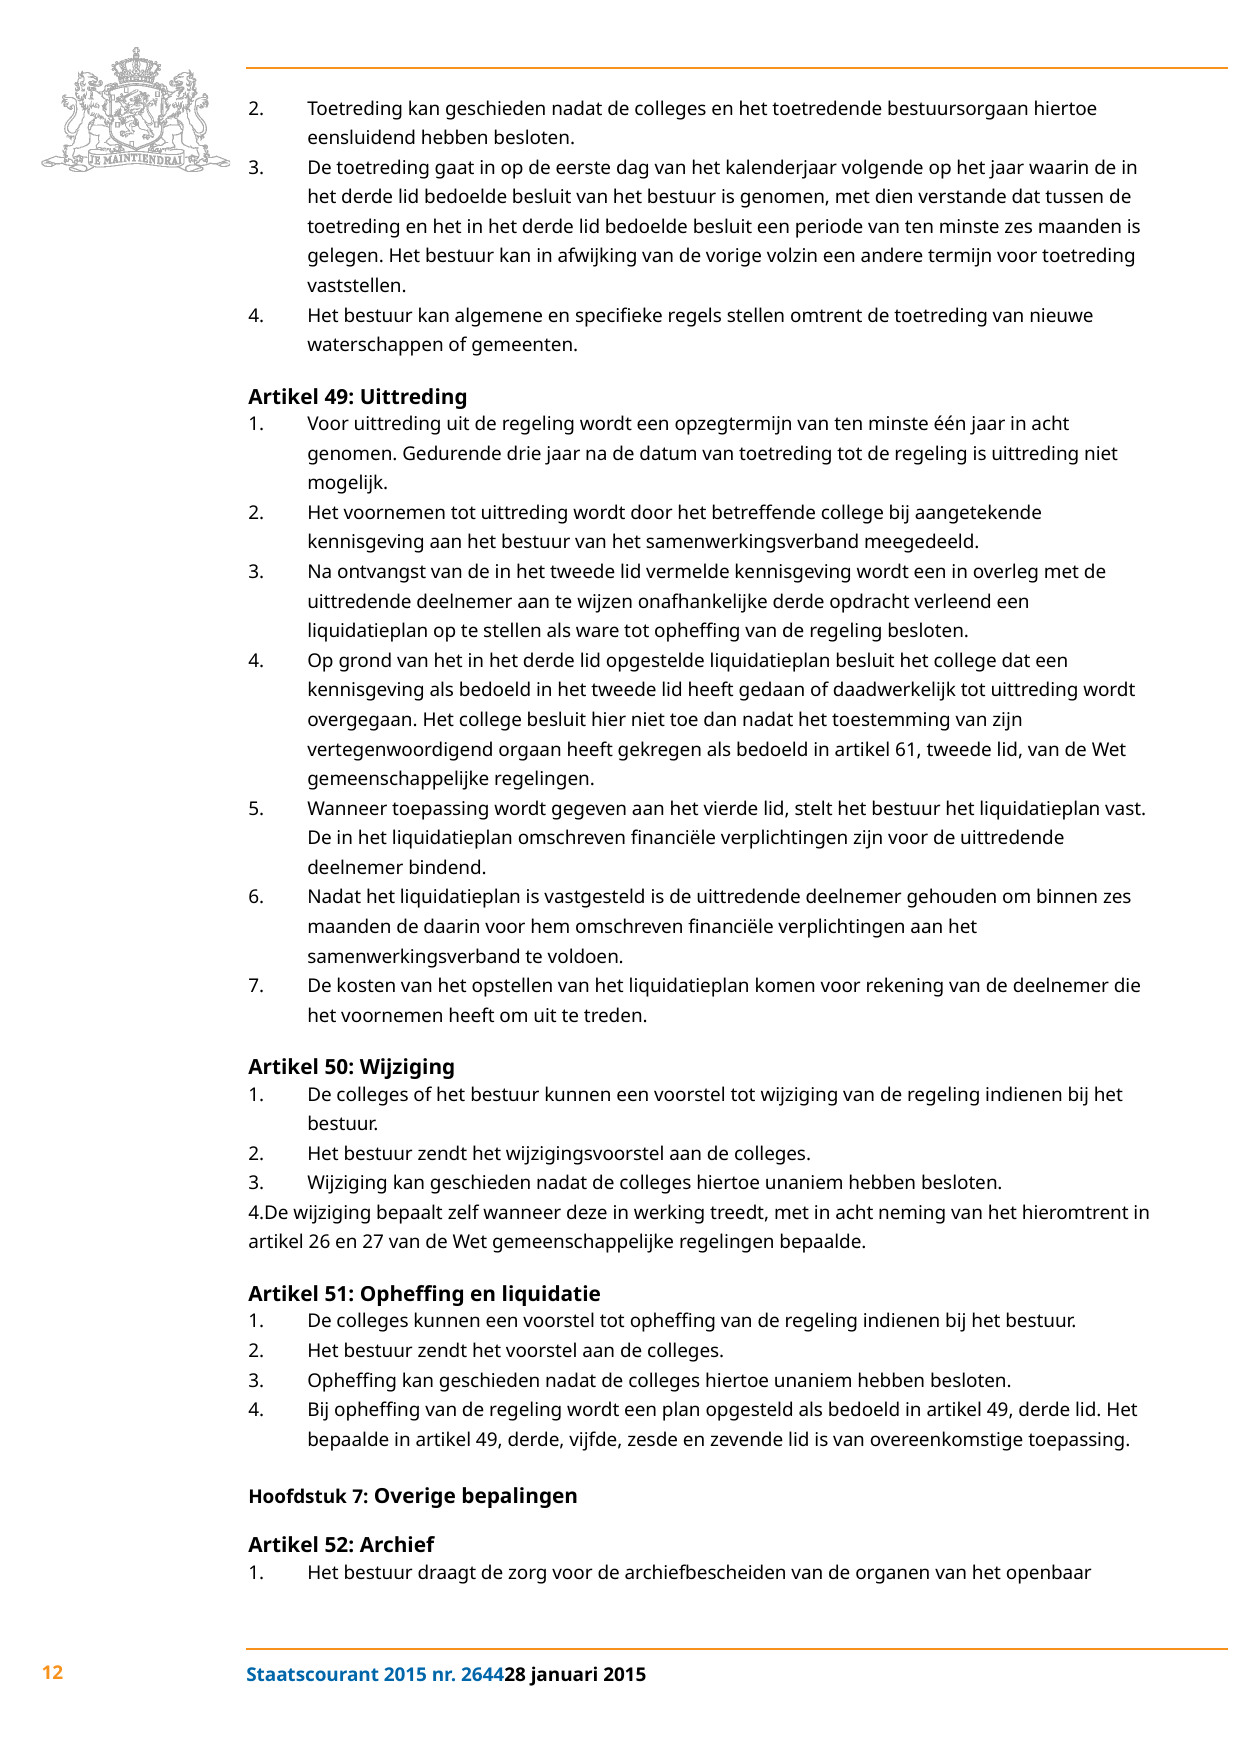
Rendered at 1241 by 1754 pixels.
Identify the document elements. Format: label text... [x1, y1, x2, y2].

list De colleges of het bestuur kunnen een voorstel tot wijziging van de regeling indienen bij het bestuur. [248, 1081, 1152, 1136]
list Opheffing kan geschieden nadat de colleges hiertoe unaniem hebben besloten. [248, 1367, 1152, 1392]
picture [41, 47, 231, 172]
list De toetreding gaat in op de eerste dag van het kalenderjaar volgende op het jaar waarin de in het derde lid bedoelde besluit van het bestuur is genomen, met dien verstande dat tussen de toetreding en het in het derde lid bedoelde besluit een periode van ten minste zes maanden is gelegen. Het bestuur kan in afwijking van de vorige volzin een andere termijn voor toetreding vaststellen. [248, 154, 1152, 298]
list Wijziging kan geschieden nadat de colleges hiertoe unaniem hebben besloten. [248, 1169, 1152, 1195]
list Het bestuur zendt het voorstel aan de colleges. [248, 1337, 1152, 1363]
list Op grond van het in het derde lid opgestelde liquidatieplan besluit het college dat een kennisgeving als bedoeld in het tweede lid heeft gedaan of daadwerkelijk tot uittreding wordt overgegaan. Het college besluit hier niet toe dan nadat het toestemming van zijn vertegenwoordigend orgaan heeft gekregen als bedoeld in artikel 61, tweede lid, van de Wet gemeenschappelijke regelingen. [248, 647, 1152, 791]
list Het bestuur kan algemene en specifieke regels stellen omtrent de toetreding van nieuwe waterschappen of gemeenten. [248, 302, 1152, 357]
list Voor uittreding uit de regeling wordt een opzegtermijn van ten minste één jaar in acht genomen. Gedurende drie jaar na de datum van toetreding tot de regeling is uittreding niet mogelijk. [248, 410, 1152, 495]
list Nadat het liquidatieplan is vastgesteld is de uittredende deelnemer gehouden om binnen zes maanden de daarin voor hem omschreven financiële verplichtingen aan het samenwerkingsverband te voldoen. [248, 884, 1152, 968]
list De colleges kunnen een voorstel tot opheffing van de regeling indienen bij het bestuur. [248, 1308, 1152, 1333]
list Bij opheffing van de regeling wordt een plan opgesteld als bedoeld in artikel 49, derde lid. Het bepaalde in artikel 49, derde, vijfde, zesde en zevende lid is van overeenkomstige toepassing. [248, 1396, 1152, 1452]
list Toetreding kan geschieden nadat de colleges en het toetredende bestuursorgaan hiertoe eensluidend hebben besloten. [248, 95, 1152, 150]
text Artikel 52: Archief [248, 1531, 1152, 1559]
text Artikel 50: Wijziging [248, 1052, 1152, 1081]
text 4.De wijziging bepaalt zelf wanneer deze in werking treedt, met in acht neming van het hieromtrent in artikel 26 en 27 van de Wet gemeenschappelijke regelingen bepaalde. [248, 1199, 1152, 1254]
text Artikel 51: Opheffing en liquidatie [248, 1279, 1152, 1308]
list De kosten van het opstellen van het liquidatieplan komen voor rekening van de deelnemer die het voornemen heeft om uit te treden. [248, 972, 1152, 1028]
list Wanneer toepassing wordt gegeven aan het vierde lid, stelt het bestuur het liquidatieplan vast. De in het liquidatieplan omschreven financiële verplichtingen zijn voor de uittredende deelnemer bindend. [248, 795, 1152, 880]
text Artikel 49: Uittreding [248, 382, 1152, 410]
list Het bestuur zendt het wijzigingsvoorstel aan de colleges. [248, 1140, 1152, 1166]
list Na ontvangst van de in het tweede lid vermelde kennisgeving wordt een in overleg met de uittredende deelnemer aan te wijzen onafhankelijke derde opdracht verleend een liquidatieplan op te stellen als ware tot opheffing van de regeling besloten. [248, 558, 1152, 643]
list Het voornemen tot uittreding wordt door het betreffende college bij aangetekende kennisgeving aan het bestuur van het samenwerkingsverband meegedeeld. [248, 499, 1152, 554]
list Het bestuur draagt de zorg voor de archiefbescheiden van de organen van het openbaar [248, 1559, 1152, 1585]
text Hoofdstuk 7: Overige bepalingen [248, 1481, 1152, 1510]
